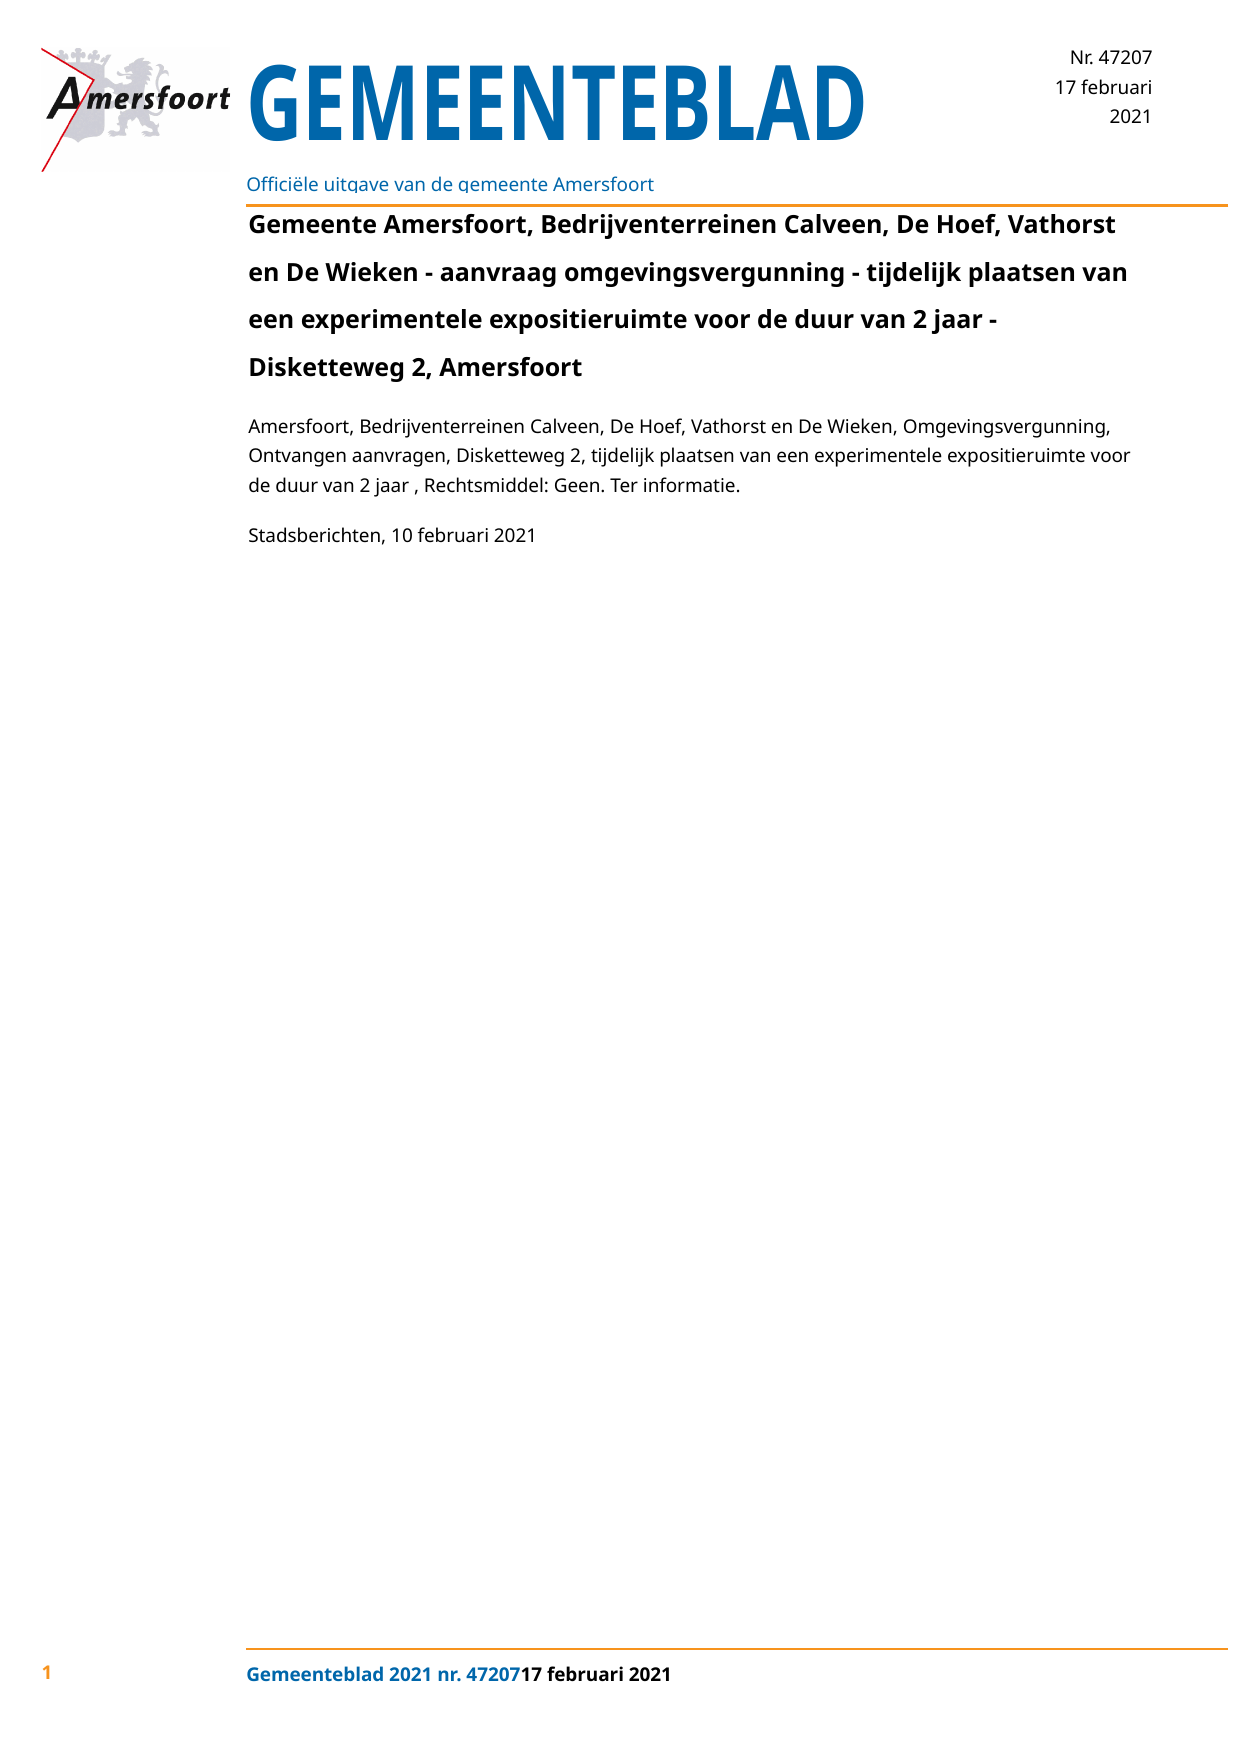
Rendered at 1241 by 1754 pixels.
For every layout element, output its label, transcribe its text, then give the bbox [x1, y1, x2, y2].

text Amersfoort, Bedrijventerreinen Calveen, De Hoef, Vathorst en De Wieken, Omgevingsvergunning, Ontvangen aanvragen, Disketteweg 2, tijdelijk plaatsen van een experimentele expositieruimte voor de duur van 2 jaar , Rechtsmiddel: Geen. Ter informatie. [248, 413, 1152, 498]
picture [41, 47, 231, 172]
text Stadsberichten, 10 februari 2021 [248, 523, 1152, 548]
text Gemeente Amersfoort, Bedrijventerreinen Calveen, De Hoef, Vathorst en De Wieken - aanvraag omgevingsvergunning - tijdelijk plaatsen van een experimentele expositieruimte voor de duur van 2 jaar - Disketteweg 2, Amersfoort [248, 207, 1152, 384]
